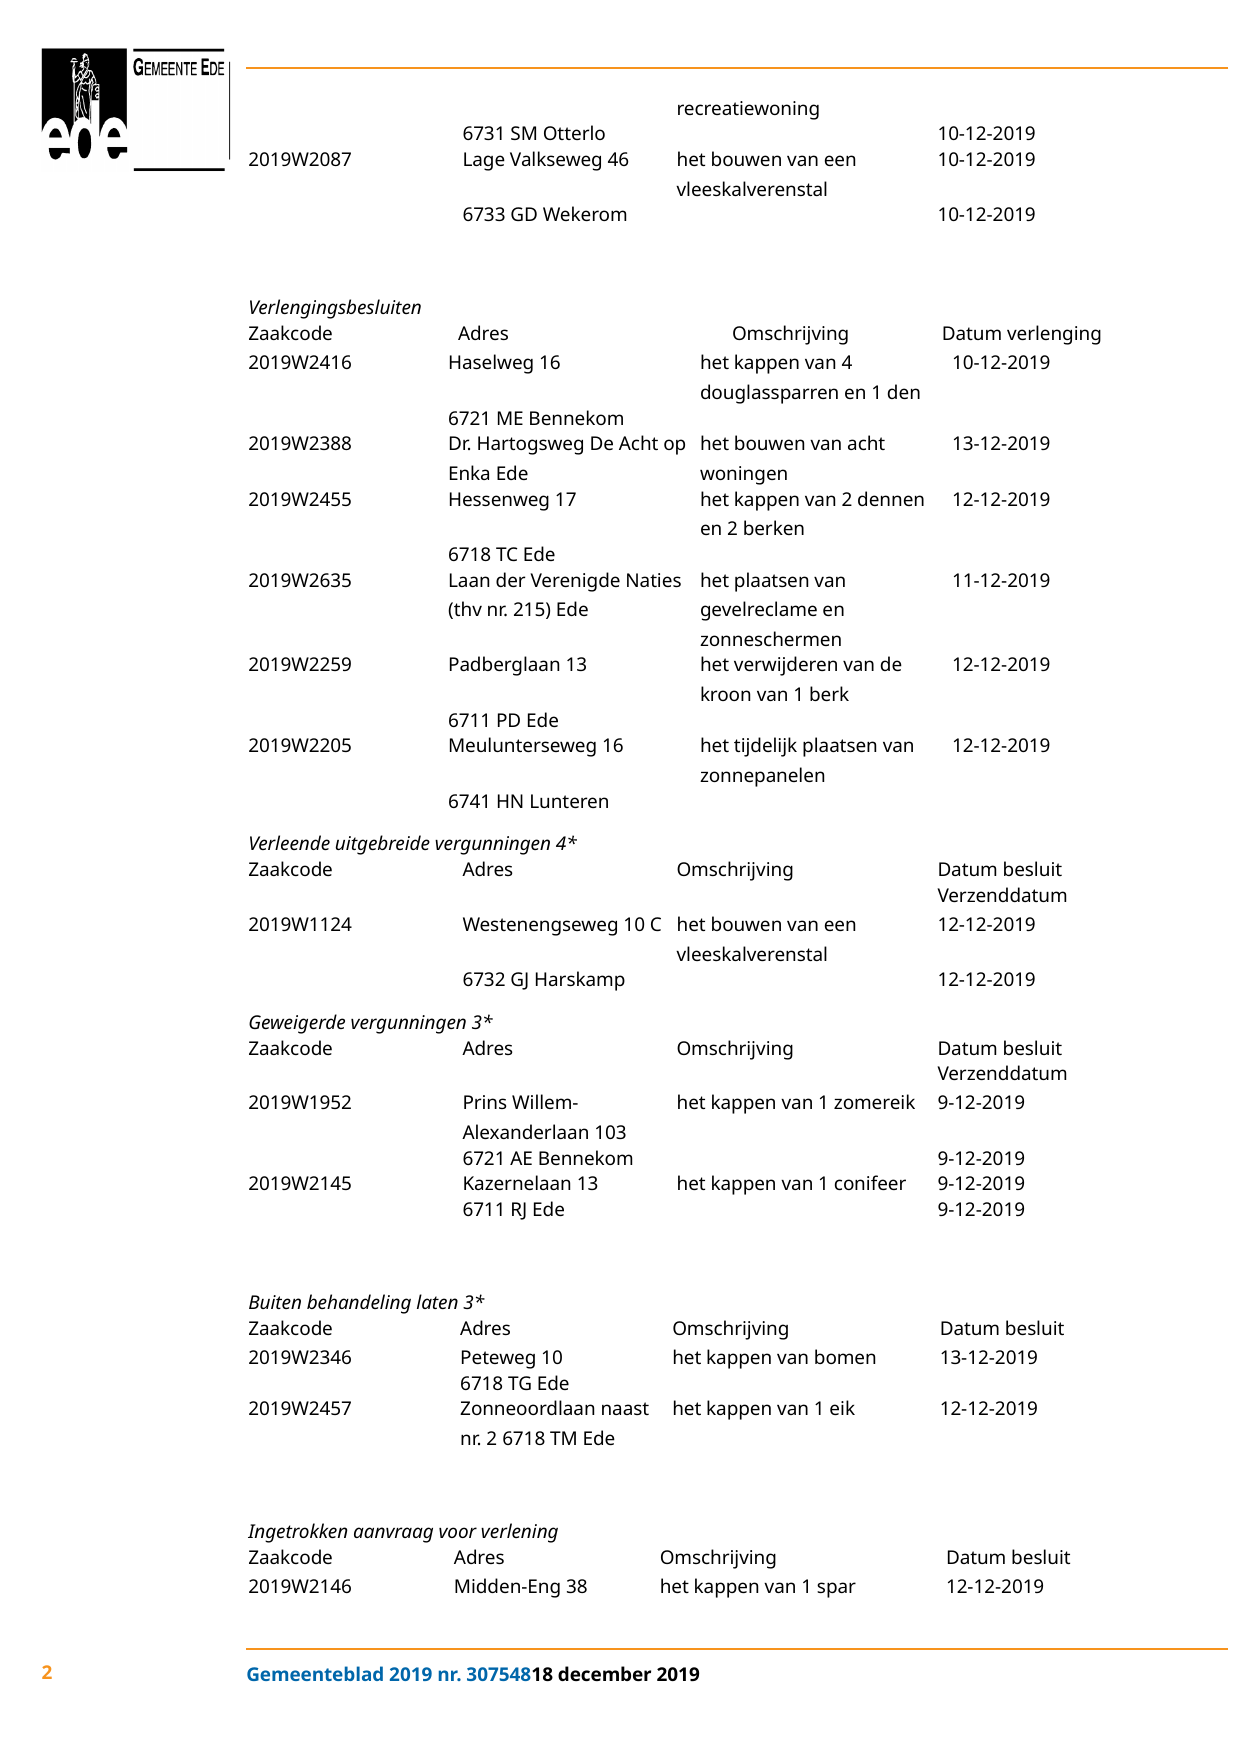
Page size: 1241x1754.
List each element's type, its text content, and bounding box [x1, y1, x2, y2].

table_cell 2019W2388 [248, 430, 448, 486]
table_cell [248, 541, 448, 567]
table_header 2019W2146 [248, 1573, 454, 1599]
table_cell Laan der Verenigde Naties (thv nr. 215) Ede [448, 567, 700, 652]
table_header het kappen van bomen [672, 1344, 939, 1370]
table_cell 2019W2457 [248, 1396, 460, 1451]
table_cell [676, 202, 937, 227]
table_cell het bouwen van een vleeskalverenstal [676, 146, 937, 202]
table_cell 2019W2087 [248, 146, 462, 202]
table_header Zaakcode [248, 856, 462, 882]
table_header Prins Willem-Alexanderlaan 103 [462, 1090, 676, 1145]
text Ingetrokken aanvraag voor verlening [248, 1518, 1152, 1544]
table_header 13-12-2019 [940, 1344, 1152, 1370]
table_header Omschrijving [732, 320, 942, 346]
table_cell [248, 966, 462, 992]
table_cell Verzenddatum [937, 882, 1152, 908]
table_header Datum besluit [937, 856, 1152, 882]
table_header Zaakcode [248, 1315, 460, 1341]
table_cell [248, 788, 448, 814]
table_cell [462, 1061, 676, 1086]
table_cell Kazernelaan 13 [462, 1171, 676, 1196]
table_cell 9-12-2019 [937, 1145, 1152, 1171]
table_cell 10-12-2019 [937, 202, 1152, 227]
table_cell het verwijderen van de kroon van 1 berk [700, 652, 952, 707]
table_cell 6718 TC Ede [448, 541, 700, 567]
table_header 12-12-2019 [946, 1573, 1152, 1599]
table_cell [248, 121, 462, 146]
table_cell [248, 707, 448, 733]
text Geweigerde vergunningen 3* [248, 1009, 1152, 1035]
table_cell Dr. Hartogsweg De Acht op Enka Ede [448, 430, 700, 486]
table_cell Meulunterseweg 16 [448, 733, 700, 788]
table_cell [937, 95, 1152, 121]
table_cell het kappen van 2 dennen en 2 berken [700, 486, 952, 541]
table_cell het kappen van 1 conifeer [676, 1171, 937, 1196]
table_cell 2019W2259 [248, 652, 448, 707]
table_cell [248, 1196, 462, 1222]
table_header Adres [462, 1035, 676, 1061]
table_cell 2019W2635 [248, 567, 448, 652]
table_cell 10-12-2019 [937, 146, 1152, 202]
table_header Adres [454, 1544, 659, 1570]
table_header Datum besluit [937, 1035, 1152, 1061]
table_cell [248, 1370, 460, 1396]
table_cell 2019W2145 [248, 1171, 462, 1196]
table_cell [952, 707, 1152, 733]
table_header het kappen van 1 zomereik [676, 1090, 937, 1145]
table_cell [248, 405, 448, 430]
table_header Peteweg 10 [460, 1344, 672, 1370]
table_cell [940, 1370, 1152, 1396]
table_cell 12-12-2019 [937, 966, 1152, 992]
table_cell [248, 882, 462, 908]
table_cell 12-12-2019 [952, 486, 1152, 541]
table_header het kappen van 4 douglassparren en 1 den [700, 349, 952, 405]
table_header 2019W1952 [248, 1090, 462, 1145]
table_cell [462, 95, 676, 121]
table_cell [700, 405, 952, 430]
table_header Datum verlenging [942, 320, 1152, 346]
table_cell [672, 1370, 939, 1396]
table_cell [700, 707, 952, 733]
table_cell Zonneoordlaan naast nr. 2 6718 TM Ede [460, 1396, 672, 1451]
table_cell het plaatsen van gevelreclame en zonneschermen [700, 567, 952, 652]
table_header Zaakcode [248, 320, 458, 346]
table_cell [952, 788, 1152, 814]
table_cell 6711 RJ Ede [462, 1196, 676, 1222]
table_header het kappen van 1 spar [660, 1573, 946, 1599]
table_cell [676, 121, 937, 146]
table_header Datum besluit [940, 1315, 1152, 1341]
table_header 2019W2346 [248, 1344, 460, 1370]
table_cell 6711 PD Ede [448, 707, 700, 733]
table_cell 12-12-2019 [952, 652, 1152, 707]
table_header Zaakcode [248, 1544, 454, 1570]
table_header Adres [462, 856, 676, 882]
table_header 2019W2416 [248, 349, 448, 405]
table_cell 6718 TG Ede [460, 1370, 672, 1396]
table_cell [676, 1196, 937, 1222]
table_cell het tijdelijk plaatsen van zonnepanelen [700, 733, 952, 788]
table_cell recreatiewoning [676, 95, 937, 121]
table_cell [676, 1061, 937, 1086]
table_header 9-12-2019 [937, 1090, 1152, 1145]
table_header 12-12-2019 [937, 911, 1152, 966]
table_cell 2019W2455 [248, 486, 448, 541]
table_cell 6721 ME Bennekom [448, 405, 700, 430]
table_cell [676, 882, 937, 908]
table_cell [248, 202, 462, 227]
table_header 10-12-2019 [952, 349, 1152, 405]
table_cell [462, 882, 676, 908]
table_cell 12-12-2019 [952, 733, 1152, 788]
text Verleende uitgebreide vergunningen 4* [248, 831, 1152, 856]
table_header Omschrijving [672, 1315, 939, 1341]
text Buiten behandeling laten 3* [248, 1289, 1152, 1315]
table_header 2019W1124 [248, 911, 462, 966]
table_cell [248, 95, 462, 121]
table_header Omschrijving [676, 1035, 937, 1061]
table_cell 6732 GJ Harskamp [462, 966, 676, 992]
table_header Omschrijving [676, 856, 937, 882]
table_cell [952, 541, 1152, 567]
picture [41, 47, 231, 172]
table_header het bouwen van een vleeskalverenstal [676, 911, 937, 966]
table_header Haselweg 16 [448, 349, 700, 405]
table_cell 10-12-2019 [937, 121, 1152, 146]
table_header Omschrijving [660, 1544, 946, 1570]
table_header Midden-Eng 38 [454, 1573, 659, 1599]
table_cell Verzenddatum [937, 1061, 1152, 1086]
table_cell het kappen van 1 eik [672, 1396, 939, 1451]
table_cell [248, 1145, 462, 1171]
table_cell [248, 1061, 462, 1086]
table_cell 2019W2205 [248, 733, 448, 788]
table_cell Hessenweg 17 [448, 486, 700, 541]
table_cell 9-12-2019 [937, 1171, 1152, 1196]
table_header Datum besluit [946, 1544, 1152, 1570]
table_cell [700, 788, 952, 814]
table_cell 11-12-2019 [952, 567, 1152, 652]
table_cell [952, 405, 1152, 430]
table_header Westenengseweg 10 C [462, 911, 676, 966]
table_cell 9-12-2019 [937, 1196, 1152, 1222]
table_cell 6731 SM Otterlo [462, 121, 676, 146]
table_cell [676, 1145, 937, 1171]
table_cell 12-12-2019 [940, 1396, 1152, 1451]
table_cell Padberglaan 13 [448, 652, 700, 707]
table_cell 6733 GD Wekerom [462, 202, 676, 227]
table_header Zaakcode [248, 1035, 462, 1061]
table_cell het bouwen van acht woningen [700, 430, 952, 486]
text Verlengingsbesluiten [248, 294, 1152, 320]
table_cell 6721 AE Bennekom [462, 1145, 676, 1171]
table_cell 13-12-2019 [952, 430, 1152, 486]
table_header Adres [460, 1315, 672, 1341]
table_cell [676, 966, 937, 992]
table_cell 6741 HN Lunteren [448, 788, 700, 814]
table_cell [700, 541, 952, 567]
table_header Adres [458, 320, 732, 346]
table_cell Lage Valkseweg 46 [462, 146, 676, 202]
